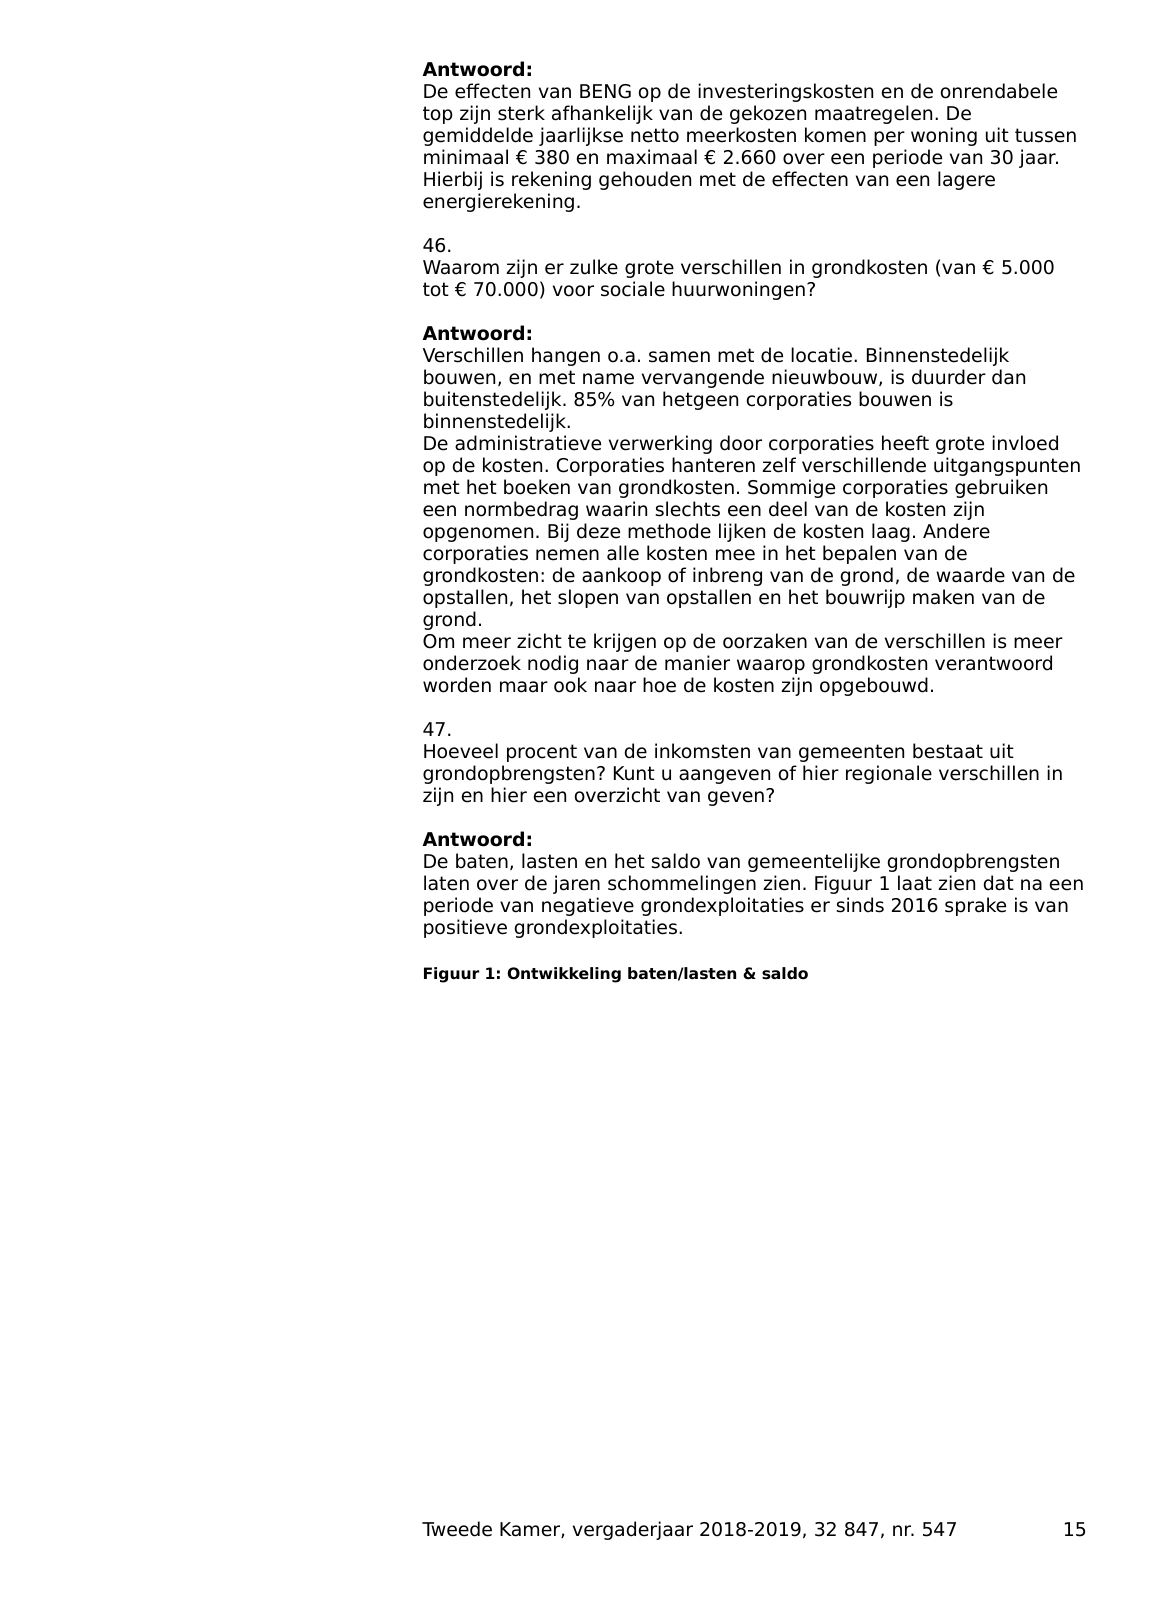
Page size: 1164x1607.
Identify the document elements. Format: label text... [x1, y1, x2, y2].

text Hoeveel procent van de inkomsten van gemeenten bestaat uit grondopbrengsten? Kunt u aangeven of hier regionale verschillen in zijn en hier een overzicht van geven? [422, 741, 1087, 807]
text 46. [422, 235, 1087, 257]
text Antwoord: [422, 323, 1087, 345]
text Om meer zicht te krijgen op de oorzaken van de verschillen is meer onderzoek nodig naar de manier waarop grondkosten verantwoord worden maar ook naar hoe de kosten zijn opgebouwd. [422, 631, 1087, 697]
text De administratieve verwerking door corporaties heeft grote invloed op de kosten. Corporaties hanteren zelf verschillende uitgangspunten met het boeken van grondkosten. Sommige corporaties gebruiken een normbedrag waarin slechts een deel van de kosten zijn opgenomen. Bij deze methode lijken de kosten laag. Andere corporaties nemen alle kosten mee in het bepalen van de grondkosten: de aankoop of inbreng van de grond, de waarde van de opstallen, het slopen van opstallen en het bouwrijp maken van de grond. [422, 433, 1087, 631]
text Verschillen hangen o.a. samen met de locatie. Binnenstedelijk bouwen, en met name vervangende nieuwbouw, is duurder dan buitenstedelijk. 85% van hetgeen corporaties bouwen is binnenstedelijk. [422, 345, 1087, 433]
text Antwoord: [422, 59, 1087, 81]
text De baten, lasten en het saldo van gemeentelijke grondopbrengsten laten over de jaren schommelingen zien. Figuur 1 laat zien dat na een periode van negatieve grondexploitaties er sinds 2016 sprake is van positieve grondexploitaties. [422, 851, 1087, 939]
text Antwoord: [422, 829, 1087, 851]
text De effecten van BENG op de investeringskosten en de onrendabele top zijn sterk afhankelijk van de gekozen maatregelen. De gemiddelde jaarlijkse netto meerkosten komen per woning uit tussen minimaal € 380 en maximaal € 2.660 over een periode van 30 jaar. Hierbij is rekening gehouden met de effecten van een lagere energierekening. [422, 81, 1087, 213]
text 47. [422, 719, 1087, 741]
text Waarom zijn er zulke grote verschillen in grondkosten (van € 5.000 tot € 70.000) voor sociale huurwoningen? [422, 257, 1087, 301]
text Figuur 1: Ontwikkeling baten/lasten & saldo [422, 965, 1072, 983]
